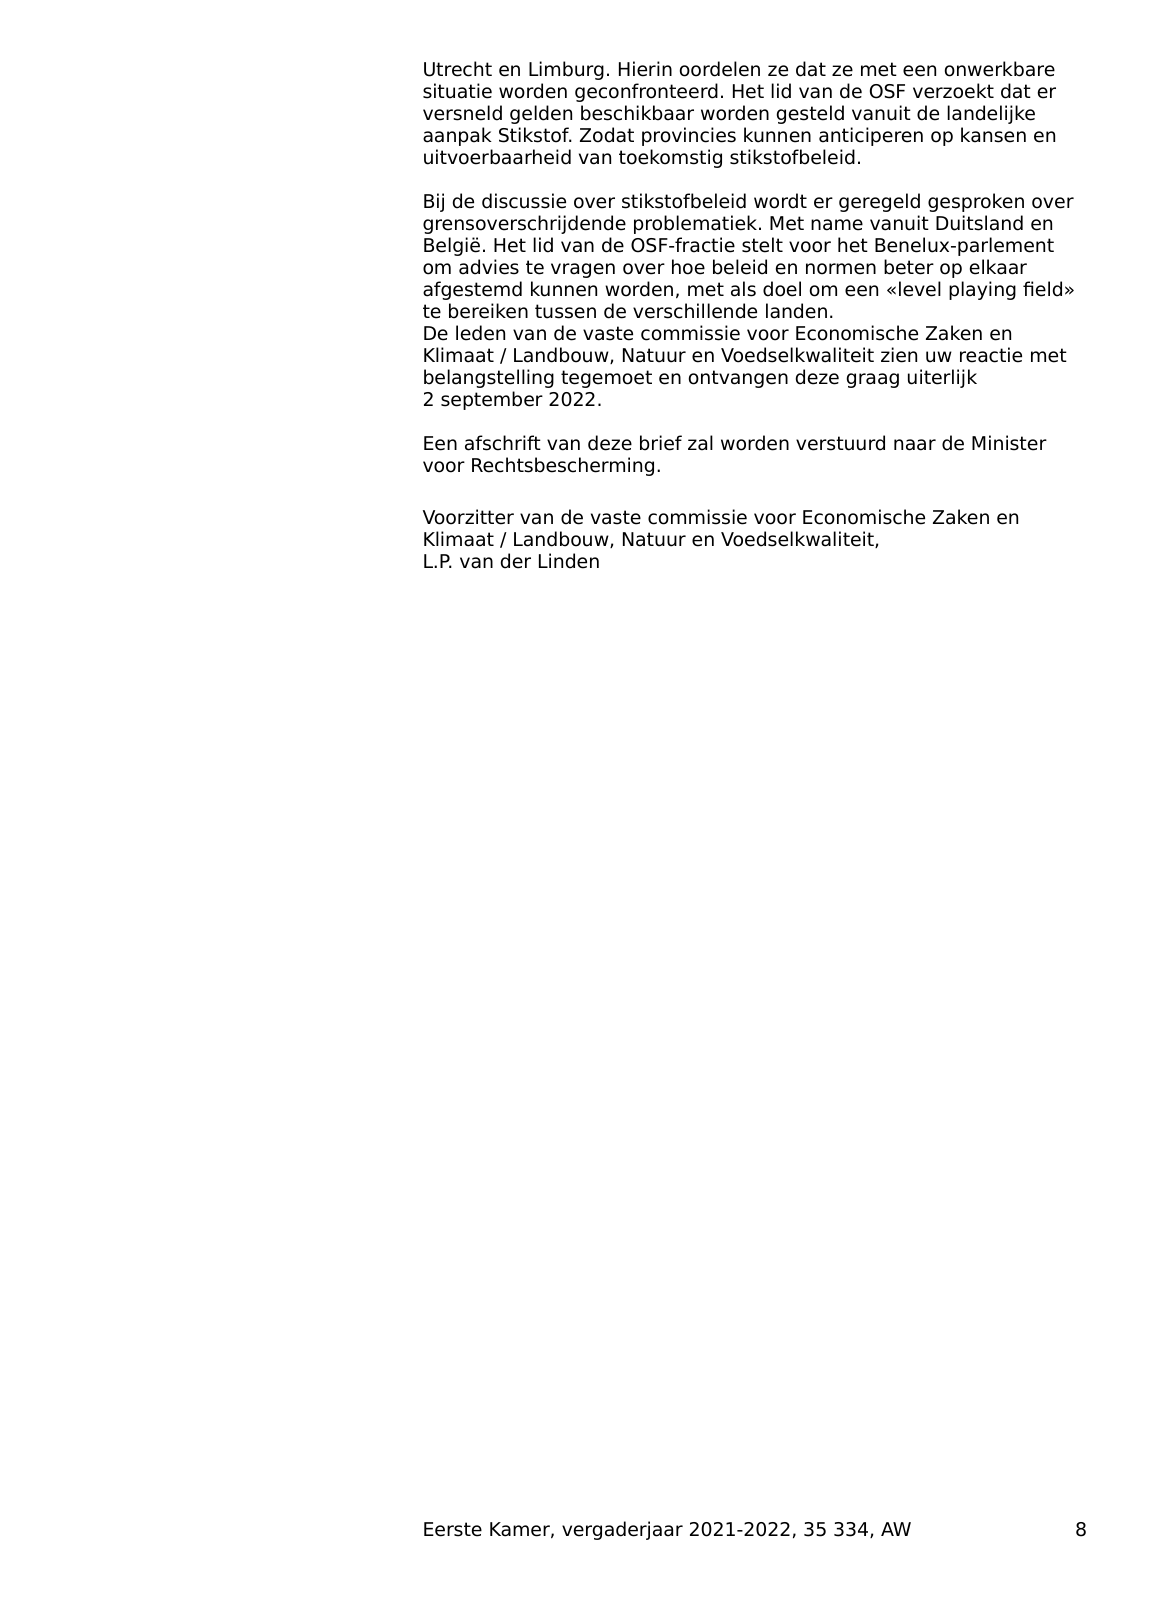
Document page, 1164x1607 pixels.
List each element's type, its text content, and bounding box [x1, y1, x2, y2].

text Bij de discussie over stikstofbeleid wordt er geregeld gesproken over grensoverschrijdende problematiek. Met name vanuit Duitsland en België. Het lid van de OSF-fractie stelt voor het Benelux-parlement om advies te vragen over hoe beleid en normen beter op elkaar afgestemd kunnen worden, met als doel om een «level playing field» te bereiken tussen de verschillende landen. [422, 191, 1087, 323]
text Voorzitter van de vaste commissie voor Economische Zaken en Klimaat / Landbouw, Natuur en Voedselkwaliteit, L.P. van der Linden [422, 507, 1087, 573]
text Utrecht en Limburg. Hierin oordelen ze dat ze met een onwerkbare situatie worden geconfronteerd. Het lid van de OSF verzoekt dat er versneld gelden beschikbaar worden gesteld vanuit de landelijke aanpak Stikstof. Zodat provincies kunnen anticiperen op kansen en uitvoerbaarheid van toekomstig stikstofbeleid. [422, 59, 1087, 169]
text De leden van de vaste commissie voor Economische Zaken en Klimaat / Landbouw, Natuur en Voedselkwaliteit zien uw reactie met belangstelling tegemoet en ontvangen deze graag uiterlijk 2 september 2022. [422, 323, 1087, 411]
text Een afschrift van deze brief zal worden verstuurd naar de Minister voor Rechtsbescherming. [422, 433, 1087, 477]
